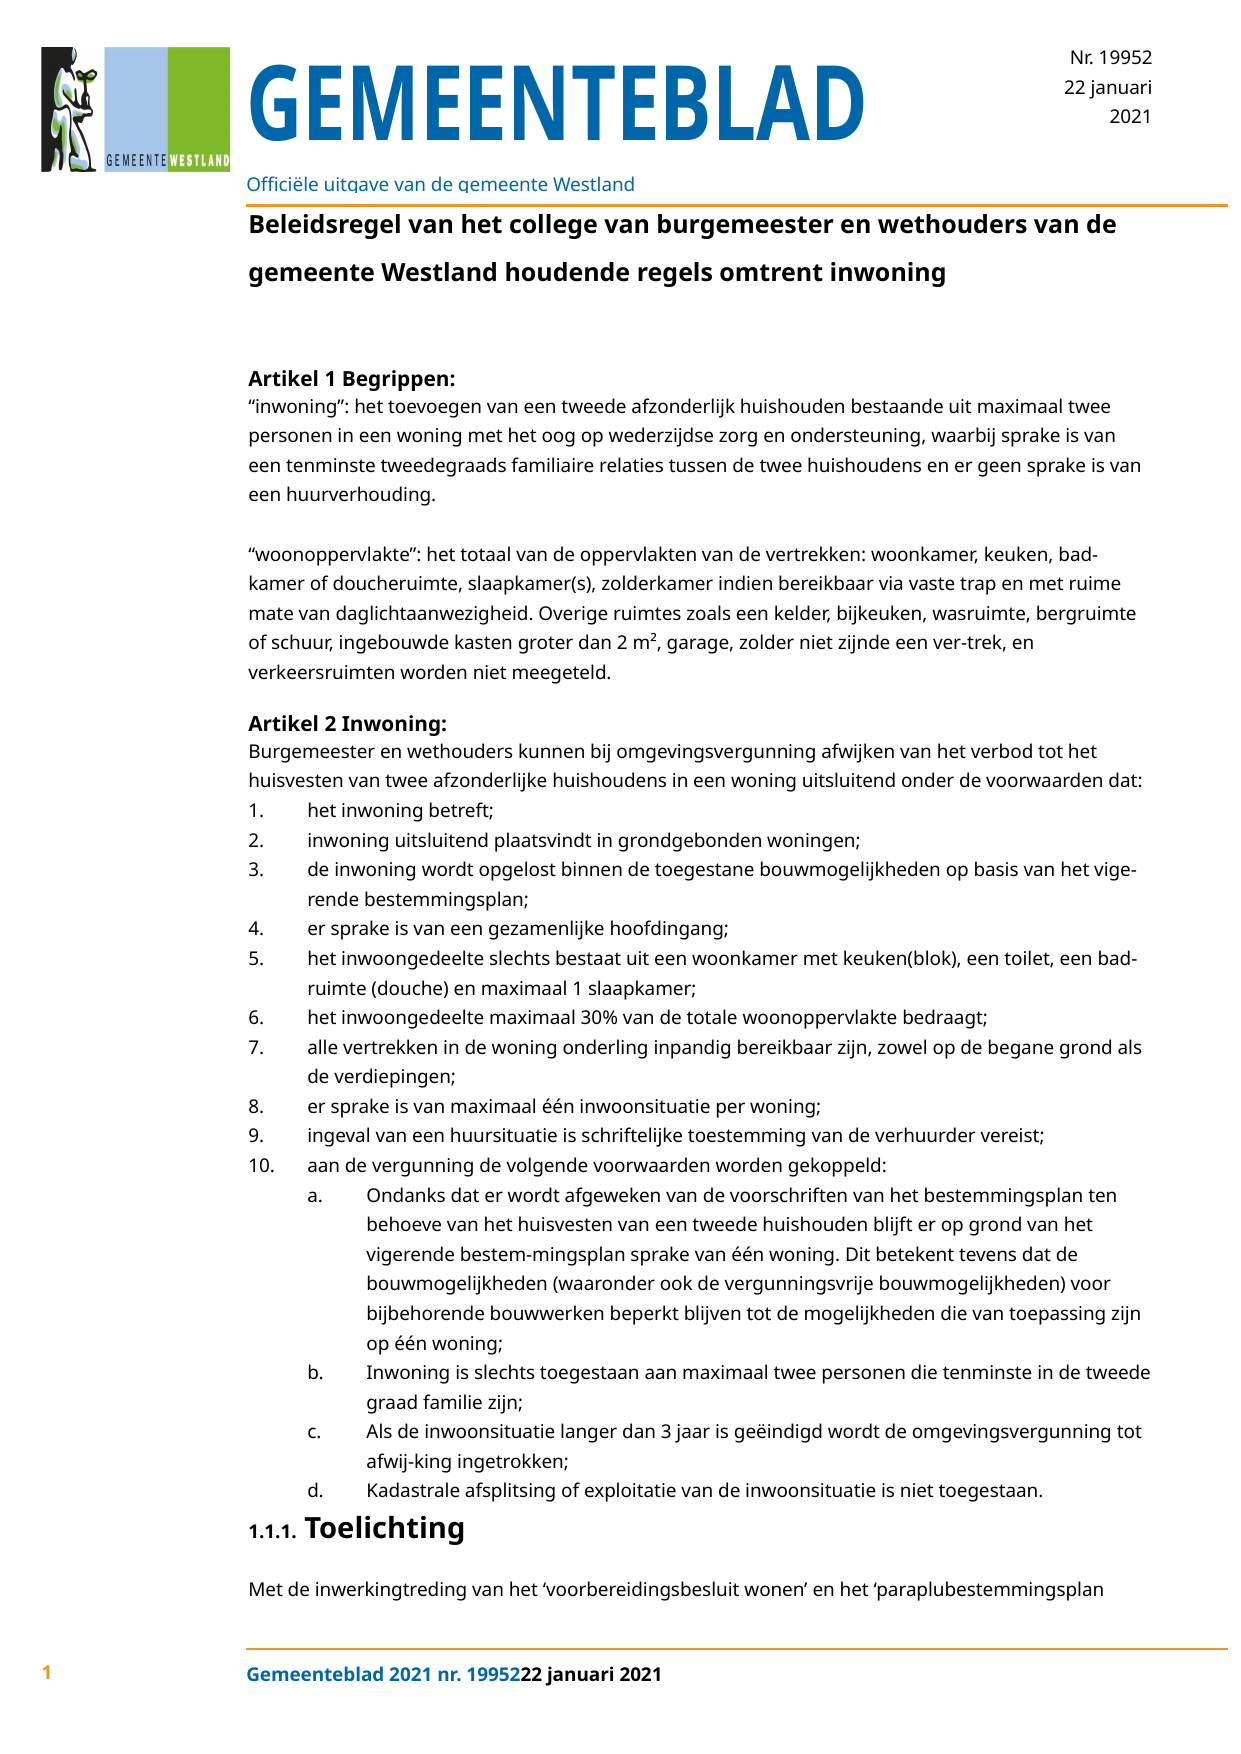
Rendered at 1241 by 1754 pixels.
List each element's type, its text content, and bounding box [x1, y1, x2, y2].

text “inwoning”: het toevoegen van een tweede afzonderlijk huishouden bestaande uit maximaal twee personen in een woning met het oog op wederzijdse zorg en ondersteuning, waarbij sprake is van een tenminste tweedegraads familiaire relaties tussen de twee huishoudens en er geen sprake is van een huurverhouding. [248, 393, 1152, 507]
list Ondanks dat er wordt afgeweken van de voorschriften van het bestemmingsplan ten behoeve van het huisvesten van een tweede huishouden blijft er op grond van het vigerende bestem-mingsplan sprake van één woning. Dit betekent tevens dat de bouwmogelijkheden (waaronder ook de vergunningsvrije bouwmogelijkheden) voor bijbehorende bouwwerken beperkt blijven tot de mogelijkheden die van toepassing zijn op één woning; [307, 1182, 1152, 1355]
picture [41, 47, 231, 172]
text 1.1.1. Toelichting [248, 1507, 1152, 1547]
list Als de inwoonsituatie langer dan 3 jaar is geëindigd wordt de omgevingsvergunning tot afwij-king ingetrokken; [307, 1418, 1152, 1474]
text Burgemeester en wethouders kunnen bij omgevingsvergunning afwijken van het verbod tot het huisvesten van twee afzonderlijke huishoudens in een woning uitsluitend onder de voorwaarden dat: [248, 738, 1152, 793]
list er sprake is van een gezamenlijke hoofdingang; [248, 916, 1152, 941]
list het inwoongedeelte slechts bestaat uit een woonkamer met keuken(blok), een toilet, een bad-ruimte (douche) en maximaal 1 slaapkamer; [248, 945, 1152, 1000]
text “woonoppervlakte”: het totaal van de oppervlakten van de vertrekken: woonkamer, keuken, bad-kamer of doucheruimte, slaapkamer(s), zolderkamer indien bereikbaar via vaste trap en met ruime mate van daglichtaanwezigheid. Overige ruimtes zoals een kelder, bijkeuken, wasruimte, bergruimte of schuur, ingebouwde kasten groter dan 2 m², garage, zolder niet zijnde een ver-trek, en verkeersruimten worden niet meegeteld. [248, 541, 1152, 685]
list er sprake is van maximaal één inwoonsituatie per woning; [248, 1093, 1152, 1119]
list Kadastrale afsplitsing of exploitatie van de inwoonsituatie is niet toegestaan. [307, 1478, 1152, 1503]
list het inwoongedeelte maximaal 30% van de totale woonoppervlakte bedraagt; [248, 1004, 1152, 1030]
list inwoning uitsluitend plaatsvindt in grondgebonden woningen; [248, 827, 1152, 852]
list ingeval van een huursituatie is schriftelijke toestemming van de verhuurder vereist; [248, 1123, 1152, 1148]
list het inwoning betreft; [248, 797, 1152, 823]
list alle vertrekken in de woning onderling inpandig bereikbaar zijn, zowel op de begane grond als de verdiepingen; [248, 1034, 1152, 1089]
text Met de inwerkingtreding van het ‘voorbereidingsbesluit wonen’ en het ‘paraplubestemmingsplan [248, 1576, 1152, 1602]
list aan de vergunning de volgende voorwaarden worden gekoppeld: [248, 1152, 1152, 1178]
text Artikel 2 Inwoning: [248, 709, 1152, 738]
text Beleidsregel van het college van burgemeester en wethouders van de gemeente Westland houdende regels omtrent inwoning [248, 207, 1152, 288]
list Inwoning is slechts toegestaan aan maximaal twee personen die tenminste in de tweede graad familie zijn; [307, 1359, 1152, 1414]
list de inwoning wordt opgelost binnen de toegestane bouwmogelijkheden op basis van het vige-rende bestemmingsplan; [248, 856, 1152, 912]
text Artikel 1 Begrippen: [248, 364, 1152, 393]
